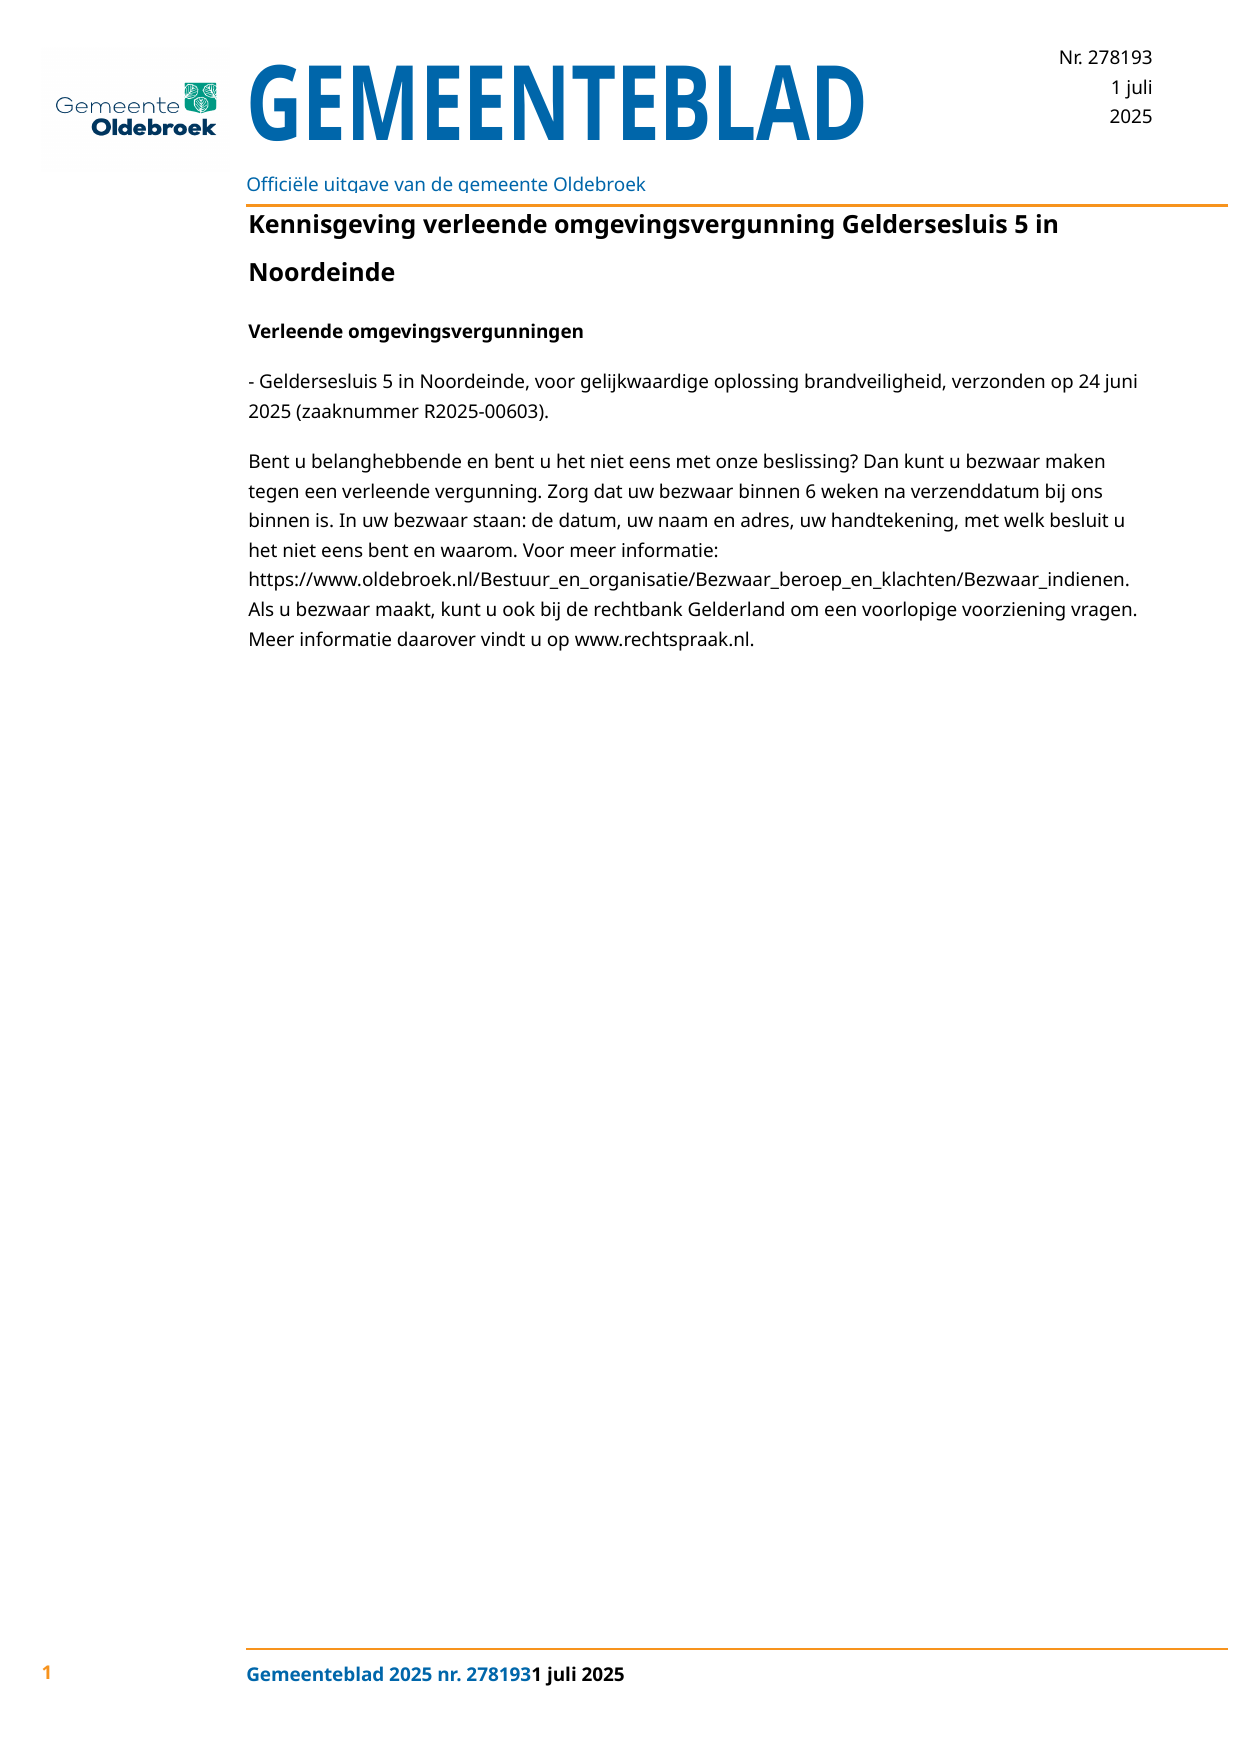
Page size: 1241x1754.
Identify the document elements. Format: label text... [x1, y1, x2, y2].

picture [41, 47, 231, 172]
text Bent u belanghebbende en bent u het niet eens met onze beslissing? Dan kunt u bezwaar maken tegen een verleende vergunning. Zorg dat uw bezwaar binnen 6 weken na verzenddatum bij ons binnen is. In uw bezwaar staan: de datum, uw naam en adres, uw handtekening, met welk besluit u het niet eens bent en waarom. Voor meer informatie: https://www.oldebroek.nl/Bestuur_en_organisatie/Bezwaar_beroep_en_klachten/Bezwaar_indienen. Als u bezwaar maakt, kunt u ook bij de rechtbank Gelderland om een voorlopige voorziening vragen. Meer informatie daarover vindt u op www.rechtspraak.nl. [248, 448, 1152, 652]
text - Geldersesluis 5 in Noordeinde, voor gelijkwaardige oplossing brandveiligheid, verzonden op 24 juni 2025 (zaaknummer R2025-00603). [248, 368, 1152, 424]
text Kennisgeving verleende omgevingsvergunning Geldersesluis 5 in Noordeinde [248, 207, 1152, 288]
text Verleende omgevingsvergunningen [248, 318, 1152, 344]
